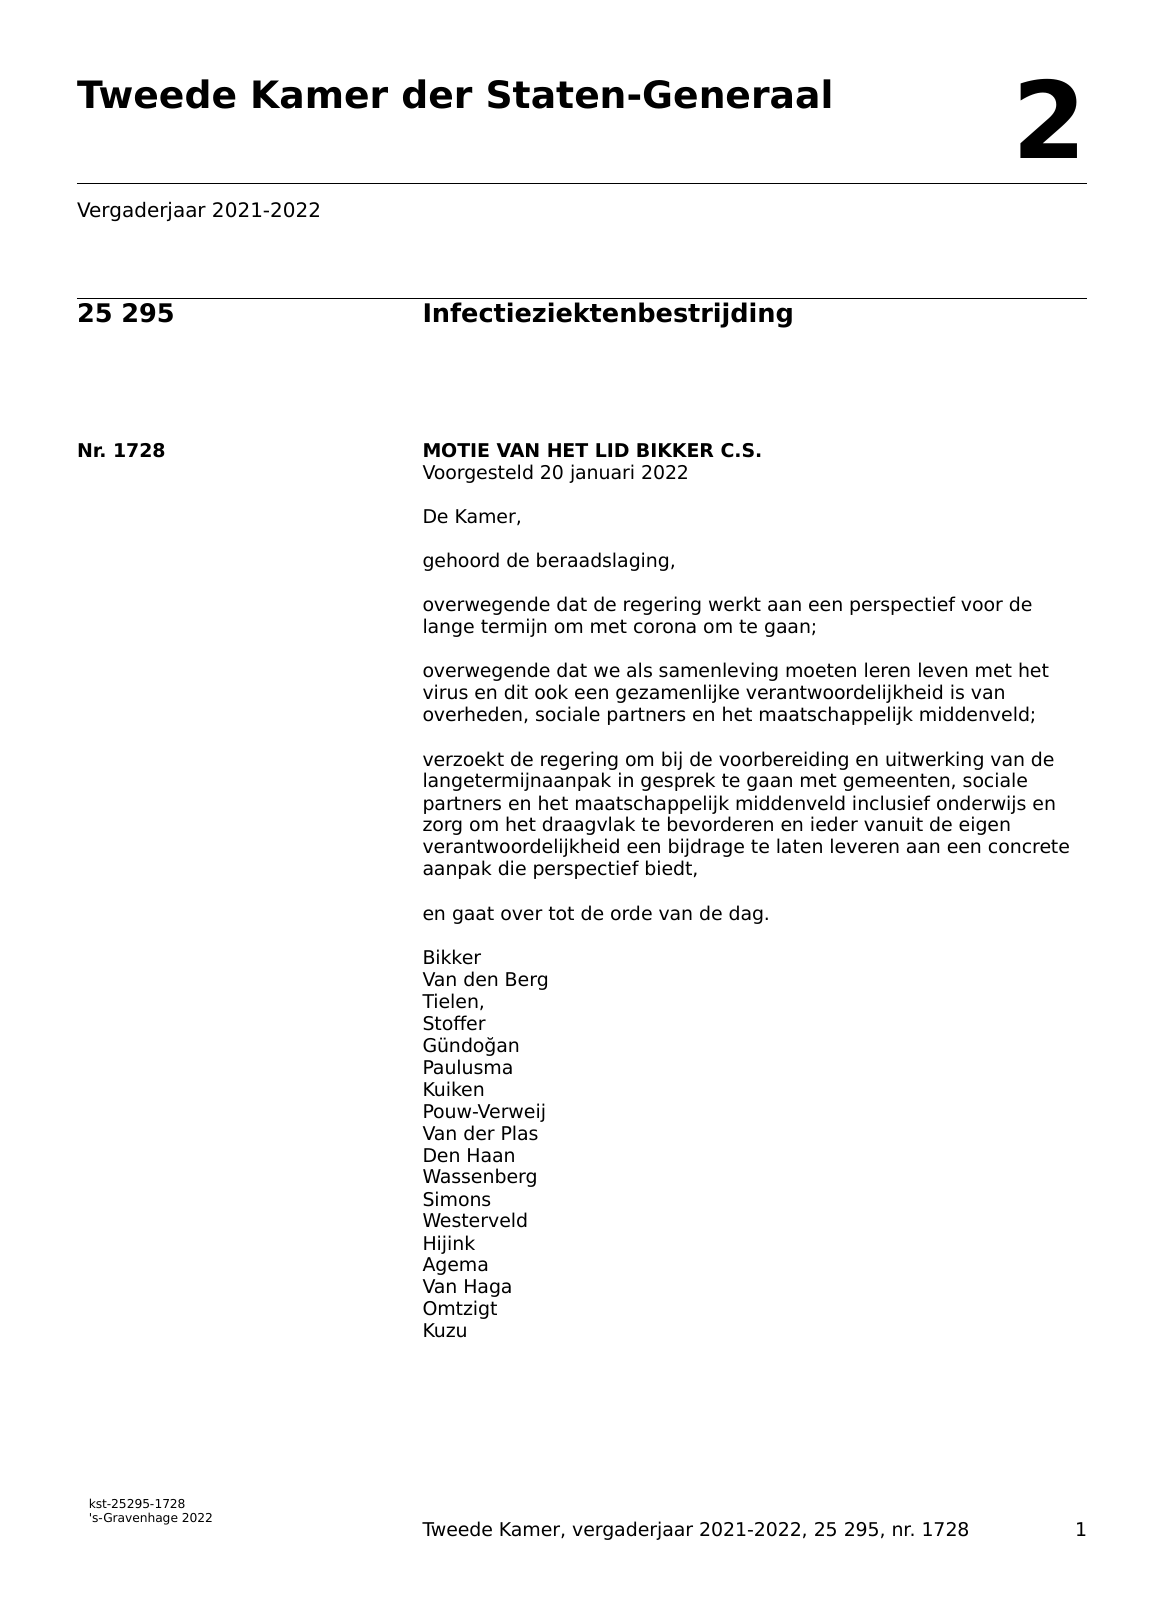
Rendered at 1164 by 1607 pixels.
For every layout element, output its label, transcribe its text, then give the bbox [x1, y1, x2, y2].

text Hijink [422, 1232, 1087, 1254]
text overwegende dat we als samenleving moeten leren leven met het virus en dit ook een gezamenlijke verantwoordelijkheid is van overheden, sociale partners en het maatschappelijk middenveld; [422, 660, 1087, 726]
table_cell Vergaderjaar 2021-2022 [77, 184, 1087, 298]
text Paulusma [422, 1057, 1087, 1078]
text gehoord de beraadslaging, [422, 550, 1087, 572]
text overwegende dat de regering werkt aan een perspectief voor de lange termijn om met corona om te gaan; [422, 594, 1087, 638]
text 's-Gravenhage 2022 [88, 1511, 323, 1525]
text Van Haga [422, 1276, 1087, 1298]
text Gündoğan [422, 1034, 1087, 1057]
text Van der Plas [422, 1122, 1087, 1144]
text De Kamer, [422, 506, 1087, 528]
text Van den Berg [422, 969, 1087, 991]
subtitle 25 295 Infectieziektenbestrijding [77, 299, 1087, 329]
subtitle Nr. 1728 MOTIE VAN HET LID BIKKER C.S. [77, 440, 1087, 462]
text Agema [422, 1254, 1087, 1276]
table_header Tweede Kamer der Staten-Generaal [77, 59, 886, 183]
text Den Haan [422, 1144, 1087, 1166]
text Simons [422, 1188, 1087, 1210]
text Bikker [422, 947, 1087, 969]
text Kuiken [422, 1078, 1087, 1101]
text Voorgesteld 20 januari 2022 [422, 462, 1087, 484]
text Kuzu [422, 1320, 1087, 1342]
text en gaat over tot de orde van de dag. [422, 902, 1087, 924]
text Tielen, [422, 991, 1087, 1013]
text Wassenberg [422, 1166, 1087, 1188]
text Stoffer [422, 1013, 1087, 1034]
text kst-25295-1728 [88, 1497, 323, 1511]
text Westerveld [422, 1210, 1087, 1232]
text Omtzigt [422, 1298, 1087, 1320]
table_header 2 [886, 59, 1087, 183]
text Pouw-Verweij [422, 1101, 1087, 1122]
text verzoekt de regering om bij de voorbereiding en uitwerking van de langetermijnaanpak in gesprek te gaan met gemeenten, sociale partners en het maatschappelijk middenveld inclusief onderwijs en zorg om het draagvlak te bevorderen en ieder vanuit de eigen verantwoordelijkheid een bijdrage te laten leveren aan een concrete aanpak die perspectief biedt, [422, 748, 1087, 880]
